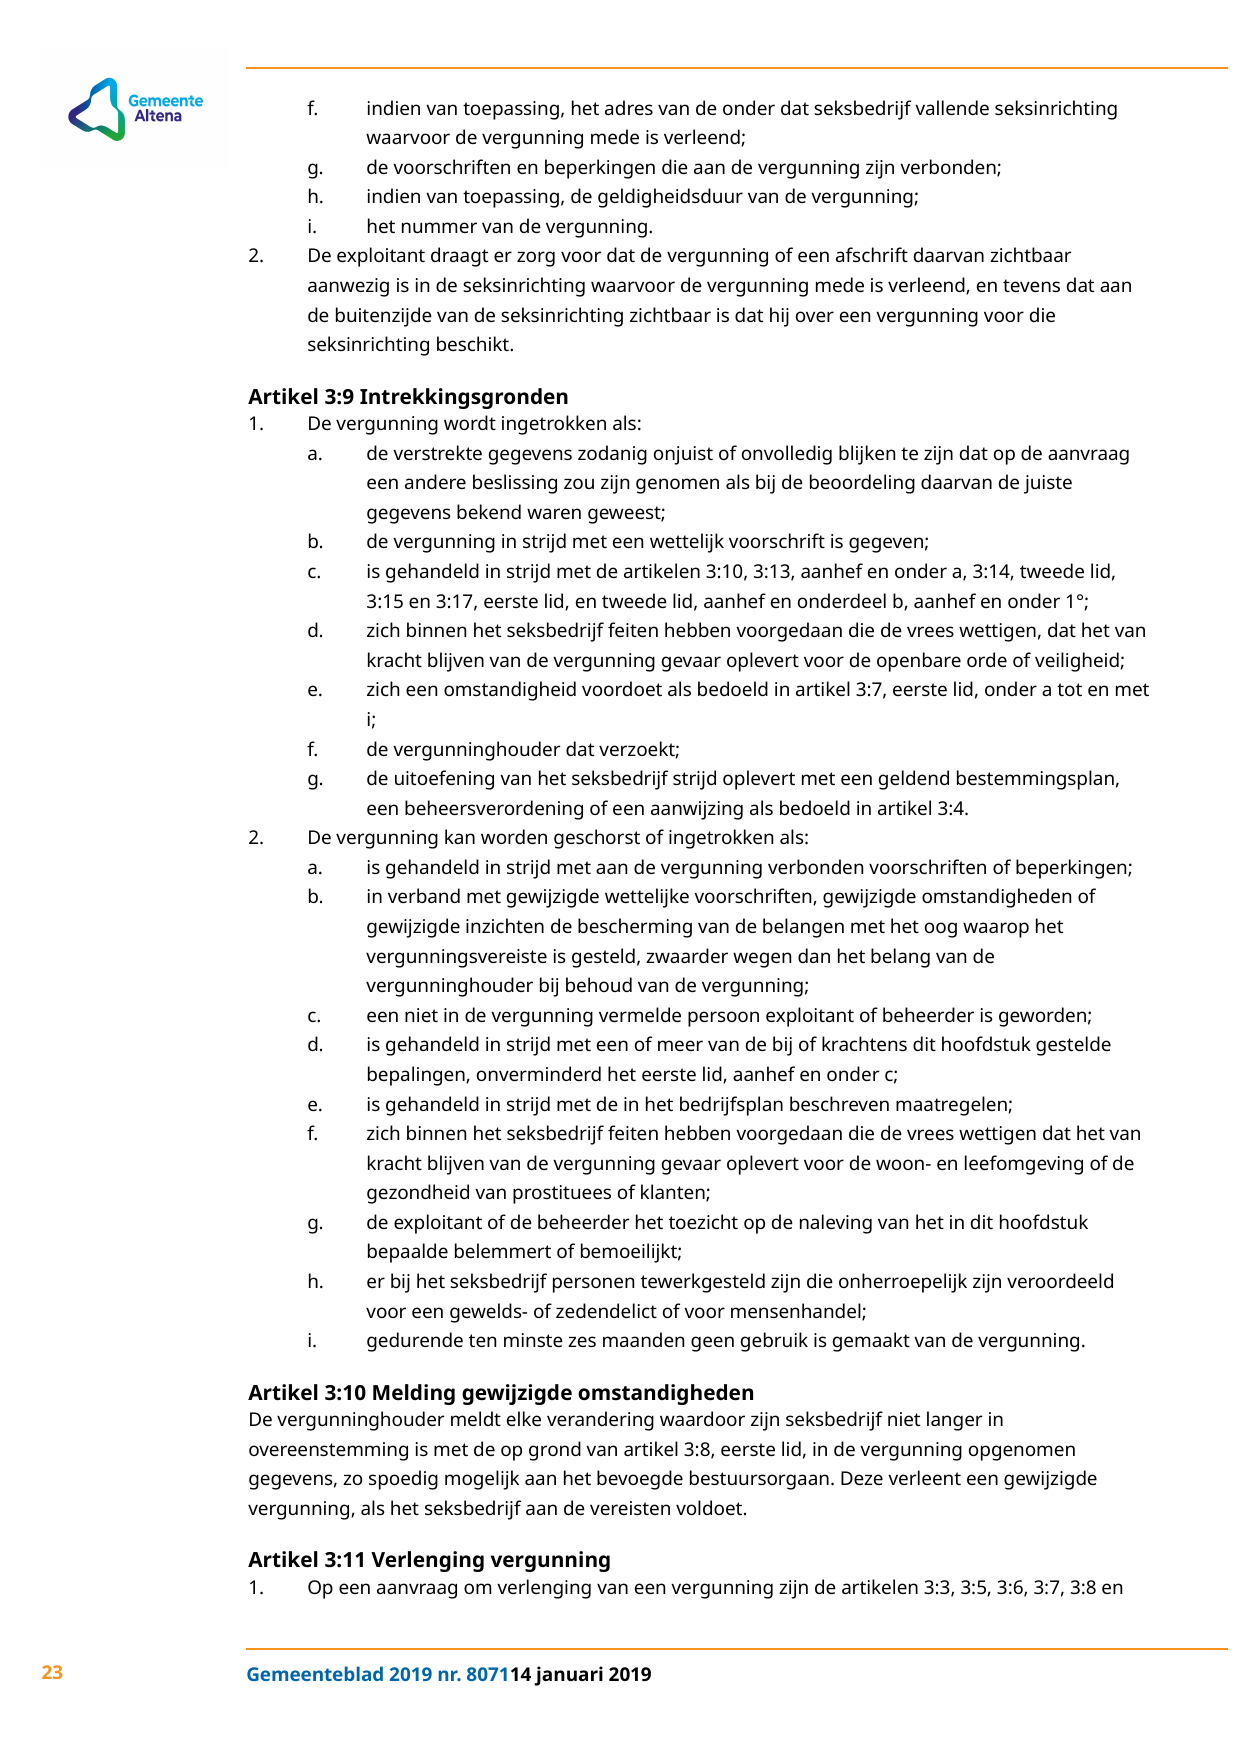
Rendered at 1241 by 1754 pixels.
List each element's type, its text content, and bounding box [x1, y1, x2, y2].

list is gehandeld in strijd met de in het bedrijfsplan beschreven maatregelen; [307, 1091, 1152, 1116]
list zich binnen het seksbedrijf feiten hebben voorgedaan die de vrees wettigen, dat het van kracht blijven van de vergunning gevaar oplevert voor de openbare orde of veiligheid; [307, 617, 1152, 673]
list zich binnen het seksbedrijf feiten hebben voorgedaan die de vrees wettigen dat het van kracht blijven van de vergunning gevaar oplevert voor de woon- en leefomgeving of de gezondheid van prostituees of klanten; [307, 1120, 1152, 1205]
list De vergunning wordt ingetrokken als: [248, 410, 1152, 436]
list gedurende ten minste zes maanden geen gebruik is gemaakt van de vergunning. [307, 1327, 1152, 1353]
list de vergunninghouder dat verzoekt; [307, 736, 1152, 761]
list de uitoefening van het seksbedrijf strijd oplevert met een geldend bestemmingsplan, een beheersverordening of een aanwijzing als bedoeld in artikel 3:4. [307, 765, 1152, 821]
list indien van toepassing, de geldigheidsduur van de vergunning; [307, 183, 1152, 209]
list zich een omstandigheid voordoet als bedoeld in artikel 3:7, eerste lid, onder a tot en met i; [307, 677, 1152, 732]
list er bij het seksbedrijf personen tewerkgesteld zijn die onherroepelijk zijn veroordeeld voor een gewelds- of zedendelict of voor mensenhandel; [307, 1268, 1152, 1323]
text Artikel 3:11 Verlenging vergunning [248, 1545, 1152, 1574]
list in verband met gewijzigde wettelijke voorschriften, gewijzigde omstandigheden of gewijzigde inzichten de bescherming van de belangen met het oog waarop het vergunningsvereiste is gesteld, zwaarder wegen dan het belang van de vergunninghouder bij behoud van de vergunning; [307, 884, 1152, 998]
text Artikel 3:9 Intrekkingsgronden [248, 382, 1152, 410]
list de vergunning in strijd met een wettelijk voorschrift is gegeven; [307, 529, 1152, 554]
list De vergunning kan worden geschorst of ingetrokken als: [248, 824, 1152, 850]
list is gehandeld in strijd met de artikelen 3:10, 3:13, aanhef en onder a, 3:14, tweede lid, 3:15 en 3:17, eerste lid, en tweede lid, aanhef en onderdeel b, aanhef en onder 1°; [307, 558, 1152, 613]
list is gehandeld in strijd met een of meer van de bij of krachtens dit hoofdstuk gestelde bepalingen, onverminderd het eerste lid, aanhef en onder c; [307, 1032, 1152, 1087]
list Op een aanvraag om verlenging van een vergunning zijn de artikelen 3:3, 3:5, 3:6, 3:7, 3:8 en [248, 1574, 1152, 1599]
list de verstrekte gegevens zodanig onjuist of onvolledig blijken te zijn dat op de aanvraag een andere beslissing zou zijn genomen als bij de beoordeling daarvan de juiste gegevens bekend waren geweest; [307, 440, 1152, 525]
list is gehandeld in strijd met aan de vergunning verbonden voorschriften of beperkingen; [307, 854, 1152, 880]
list de exploitant of de beheerder het toezicht op de naleving van het in dit hoofdstuk bepaalde belemmert of bemoeilijkt; [307, 1209, 1152, 1264]
text Artikel 3:10 Melding gewijzigde omstandigheden [248, 1378, 1152, 1406]
list De exploitant draagt er zorg voor dat de vergunning of een afschrift daarvan zichtbaar aanwezig is in de seksinrichting waarvoor de vergunning mede is verleend, en tevens dat aan de buitenzijde van de seksinrichting zichtbaar is dat hij over een vergunning voor die seksinrichting beschikt. [248, 243, 1152, 357]
picture [41, 47, 231, 172]
list het nummer van de vergunning. [307, 213, 1152, 239]
list de voorschriften en beperkingen die aan de vergunning zijn verbonden; [307, 154, 1152, 180]
list een niet in de vergunning vermelde persoon exploitant of beheerder is geworden; [307, 1002, 1152, 1028]
text De vergunninghouder meldt elke verandering waardoor zijn seksbedrijf niet langer in overeenstemming is met de op grond van artikel 3:8, eerste lid, in de vergunning opgenomen gegevens, zo spoedig mogelijk aan het bevoegde bestuursorgaan. Deze verleent een gewijzigde vergunning, als het seksbedrijf aan de vereisten voldoet. [248, 1406, 1152, 1521]
list indien van toepassing, het adres van de onder dat seksbedrijf vallende seksinrichting waarvoor de vergunning mede is verleend; [307, 95, 1152, 150]
